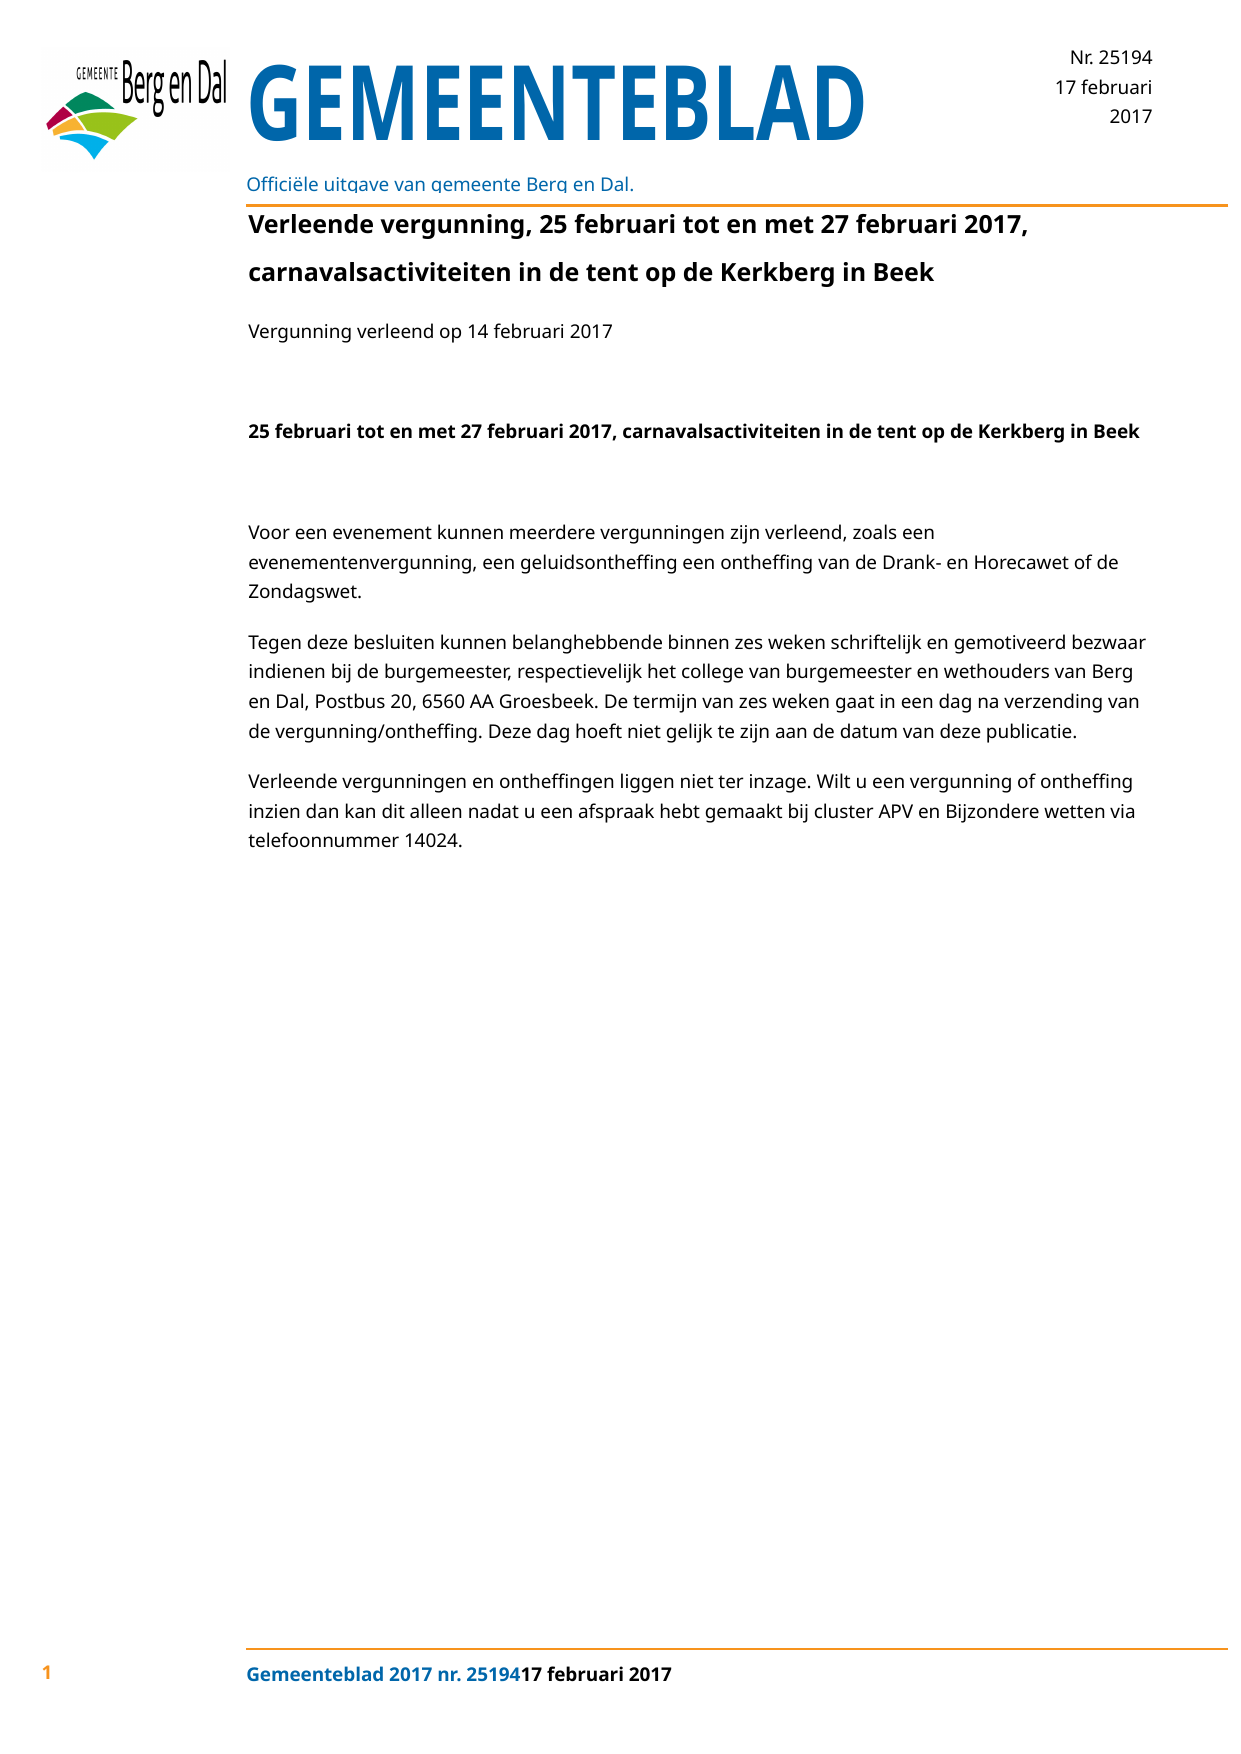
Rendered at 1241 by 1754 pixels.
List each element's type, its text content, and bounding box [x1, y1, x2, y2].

text 25 februari tot en met 27 februari 2017, carnavalsactiviteiten in de tent op de Kerkberg in Beek [248, 419, 1152, 444]
text Verleende vergunningen en ontheffingen liggen niet ter inzage. Wilt u een vergunning of ontheffing inzien dan kan dit alleen nadat u een afspraak hebt gemaakt bij cluster APV en Bijzondere wetten via telefoonnummer 14024. [248, 768, 1152, 853]
text Verleende vergunning, 25 februari tot en met 27 februari 2017, carnavalsactiviteiten in de tent op de Kerkberg in Beek [248, 207, 1152, 288]
text Tegen deze besluiten kunnen belanghebbende binnen zes weken schriftelijk en gemotiveerd bezwaar indienen bij de burgemeester, respectievelijk het college van burgemeester en wethouders van Berg en Dal, Postbus 20, 6560 AA Groesbeek. De termijn van zes weken gaat in een dag na verzending van de vergunning/ontheffing. Deze dag hoeft niet gelijk te zijn aan de datum van deze publicatie. [248, 629, 1152, 744]
text Voor een evenement kunnen meerdere vergunningen zijn verleend, zoals een evenementenvergunning, een geluidsontheffing een ontheffing van de Drank- en Horecawet of de Zondagswet. [248, 519, 1152, 604]
text Vergunning verleend op 14 februari 2017 [248, 318, 1152, 344]
picture [41, 47, 231, 172]
